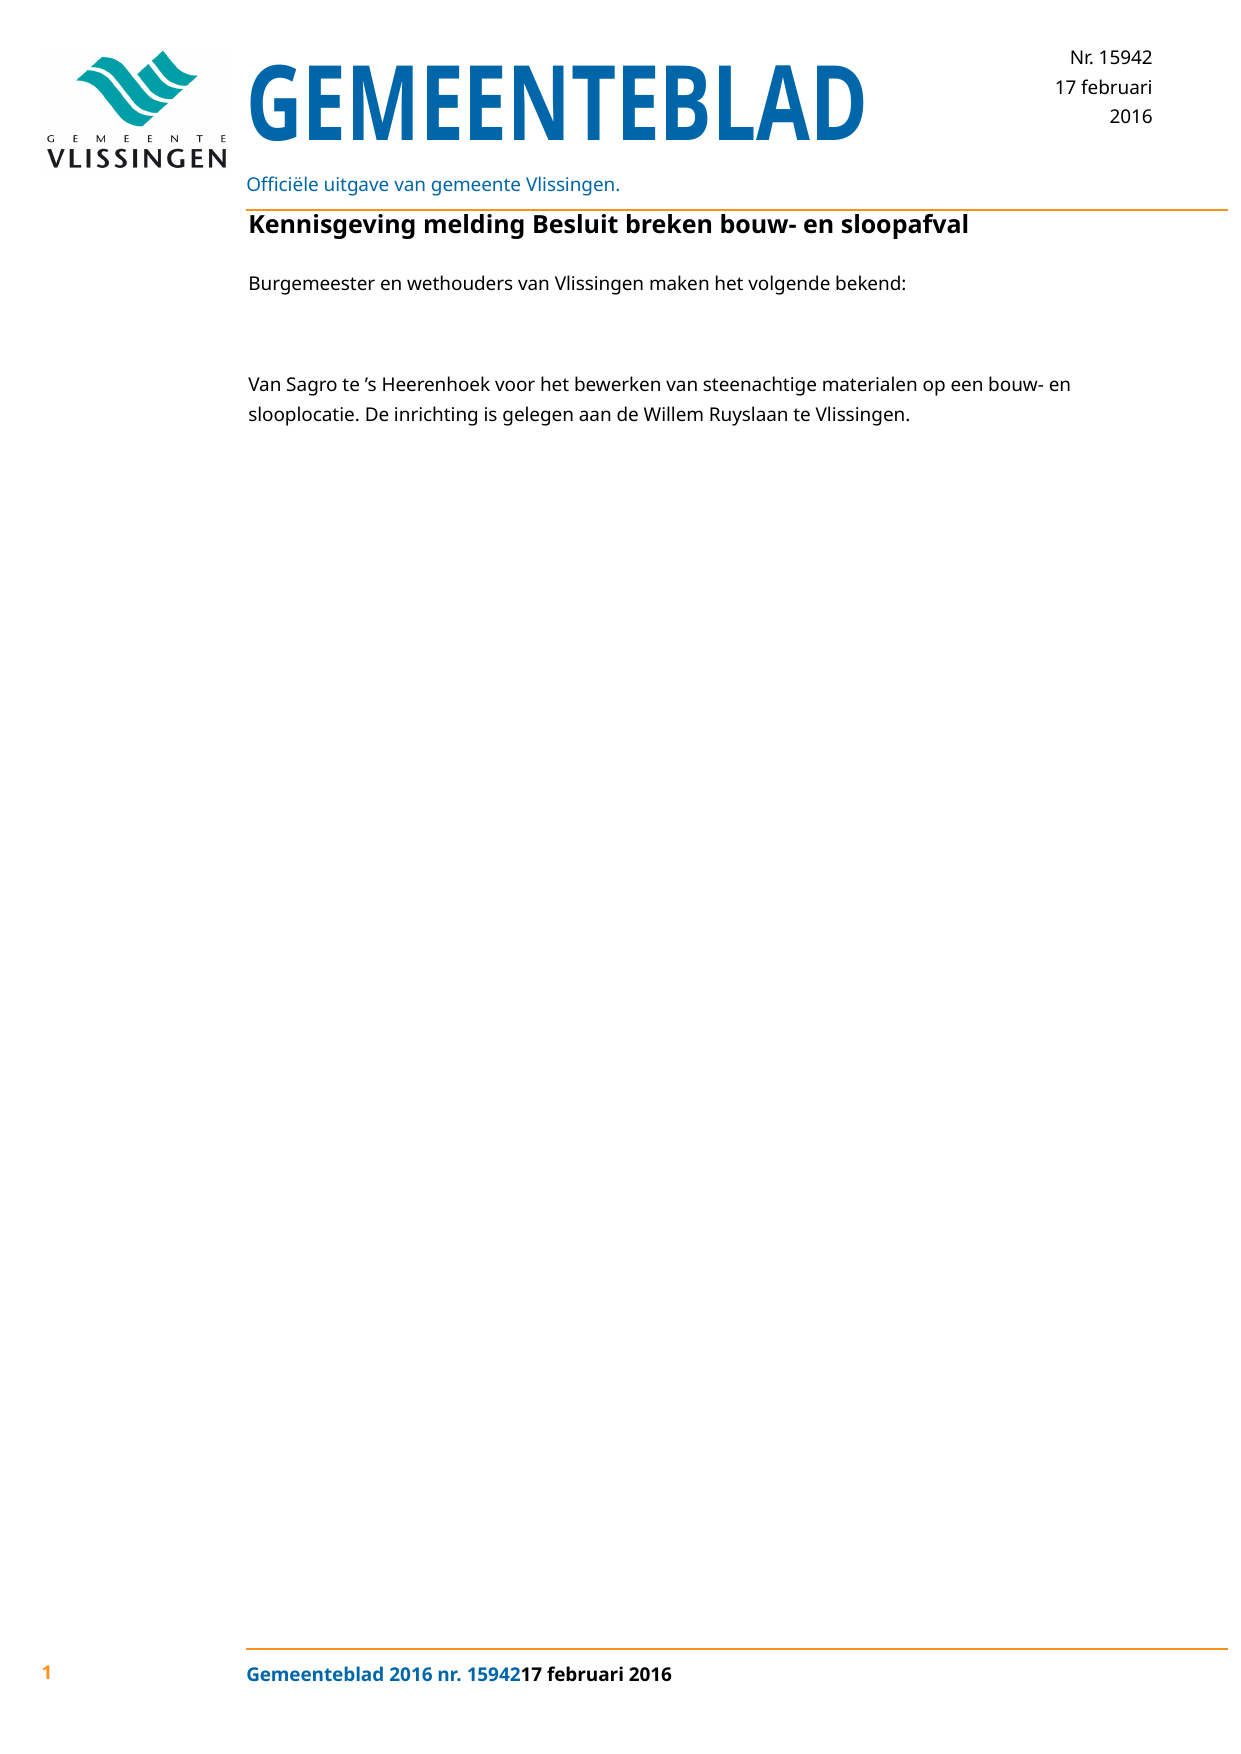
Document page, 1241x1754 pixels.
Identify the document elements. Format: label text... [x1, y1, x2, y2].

text Kennisgeving melding Besluit breken bouw- en sloopafval [248, 211, 1152, 241]
text Van Sagro te ’s Heerenhoek voor het bewerken van steenachtige materialen op een bouw- en slooplocatie. De inrichting is gelegen aan de Willem Ruyslaan te Vlissingen. [248, 371, 1152, 426]
text Burgemeester en wethouders van Vlissingen maken het volgende bekend: [248, 270, 1152, 296]
picture [41, 47, 231, 172]
